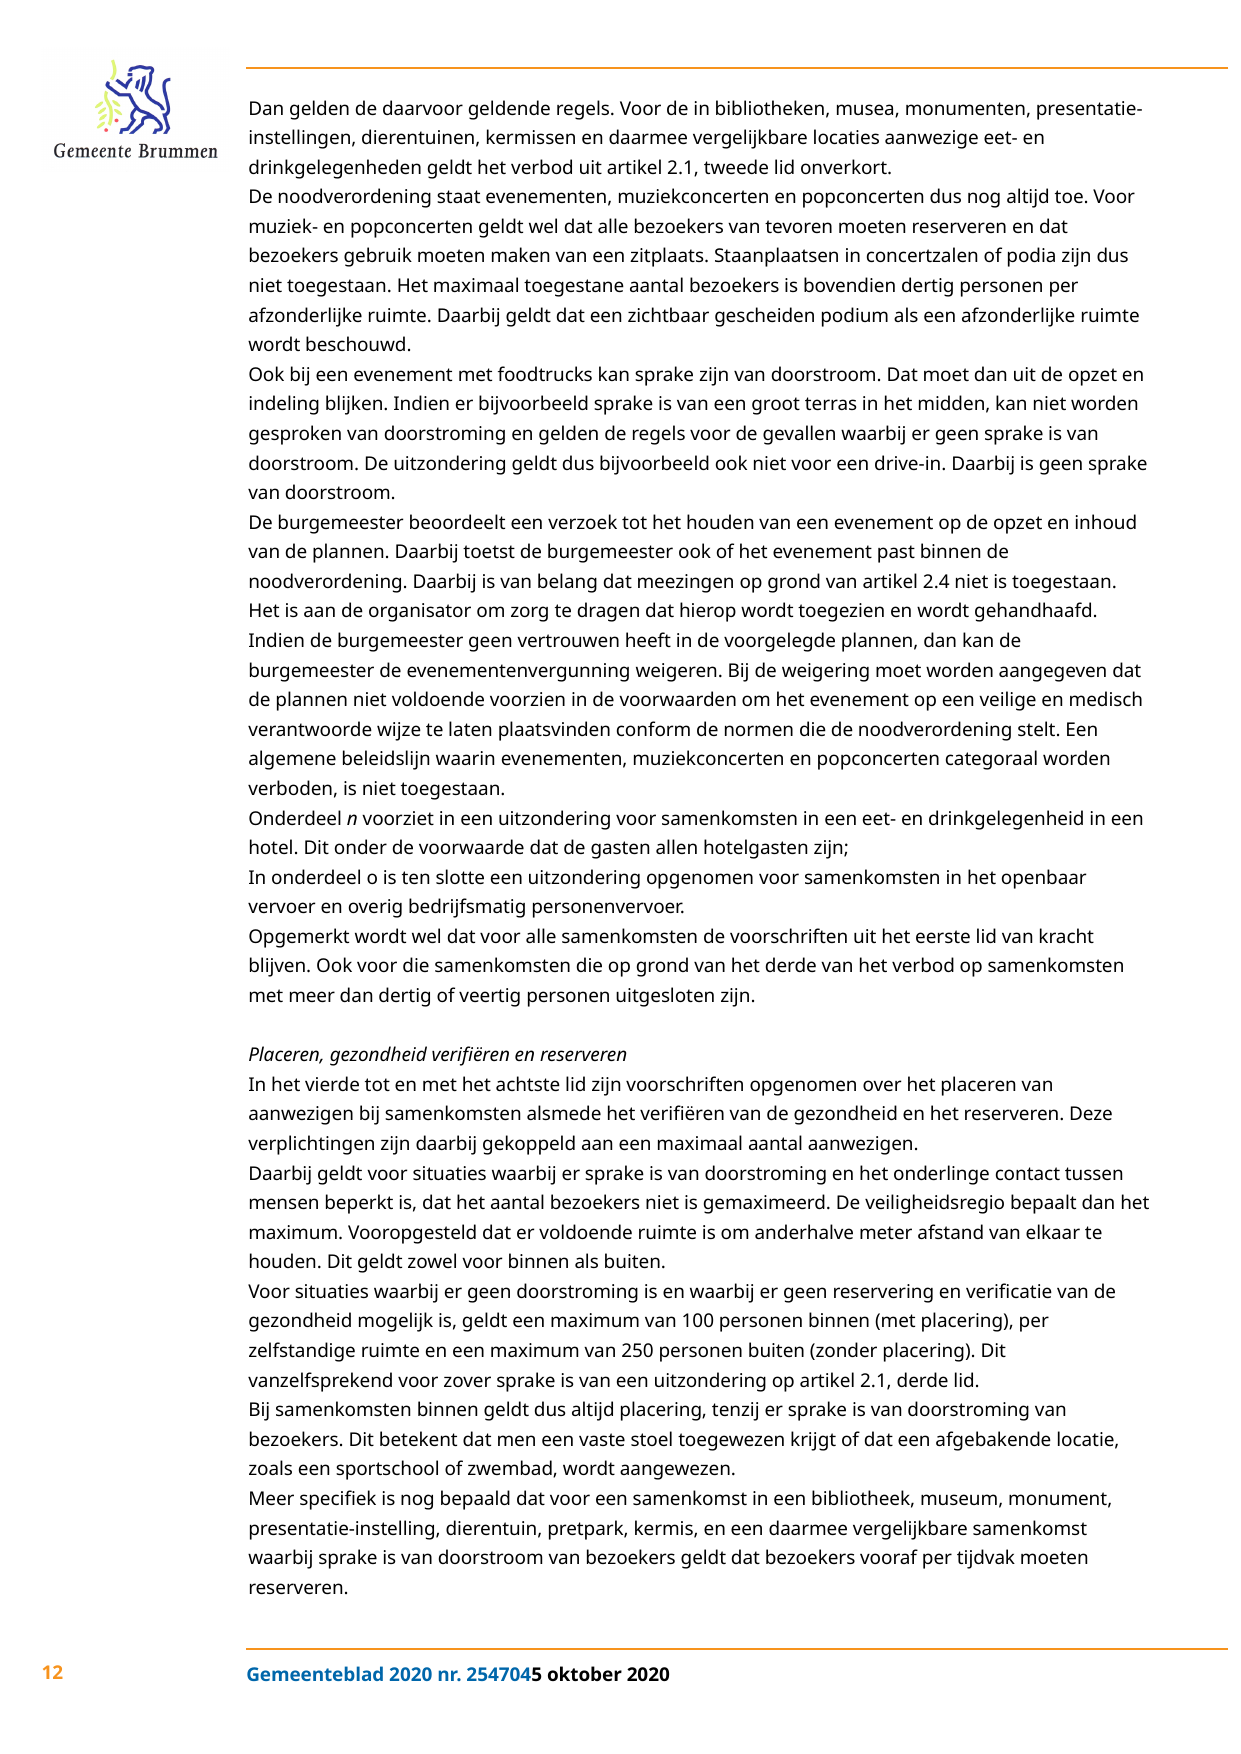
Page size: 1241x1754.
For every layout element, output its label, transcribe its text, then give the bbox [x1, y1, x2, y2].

text Meer specifiek is nog bepaald dat voor een samenkomst in een bibliotheek, museum, monument, presentatie-instelling, dierentuin, pretpark, kermis, en een daarmee vergelijkbare samenkomst waarbij sprake is van doorstroom van bezoekers geldt dat bezoekers vooraf per tijdvak moeten reserveren. [248, 1485, 1152, 1600]
picture [41, 47, 231, 172]
text In onderdeel o is ten slotte een uitzondering opgenomen voor samenkomsten in het openbaar vervoer en overig bedrijfsmatig personenvervoer. [248, 864, 1152, 919]
text Voor situaties waarbij er geen doorstroming is en waarbij er geen reservering en verificatie van de gezondheid mogelijk is, geldt een maximum van 100 personen binnen (met placering), per zelfstandige ruimte en een maximum van 250 personen buiten (zonder placering). Dit vanzelfsprekend voor zover sprake is van een uitzondering op artikel 2.1, derde lid. [248, 1278, 1152, 1393]
text In het vierde tot en met het achtste lid zijn voorschriften opgenomen over het placeren van aanwezigen bij samenkomsten alsmede het verifiëren van de gezondheid en het reserveren. Deze verplichtingen zijn daarbij gekoppeld aan een maximaal aantal aanwezigen. [248, 1071, 1152, 1156]
text Onderdeel n voorziet in een uitzondering voor samenkomsten in een eet- en drinkgelegenheid in een hotel. Dit onder de voorwaarde dat de gasten allen hotelgasten zijn; [248, 805, 1152, 860]
text De burgemeester beoordeelt een verzoek tot het houden van een evenement op de opzet en inhoud van de plannen. Daarbij toetst de burgemeester ook of het evenement past binnen de noodverordening. Daarbij is van belang dat meezingen op grond van artikel 2.4 niet is toegestaan. Het is aan de organisator om zorg te dragen dat hierop wordt toegezien en wordt gehandhaafd. [248, 509, 1152, 623]
text Daarbij geldt voor situaties waarbij er sprake is van doorstroming en het onderlinge contact tussen mensen beperkt is, dat het aantal bezoekers niet is gemaximeerd. De veiligheidsregio bepaalt dan het maximum. Vooropgesteld dat er voldoende ruimte is om anderhalve meter afstand van elkaar te houden. Dit geldt zowel voor binnen als buiten. [248, 1160, 1152, 1274]
text Ook bij een evenement met foodtrucks kan sprake zijn van doorstroom. Dat moet dan uit de opzet en indeling blijken. Indien er bijvoorbeeld sprake is van een groot terras in het midden, kan niet worden gesproken van doorstroming en gelden de regels voor de gevallen waarbij er geen sprake is van doorstroom. De uitzondering geldt dus bijvoorbeeld ook niet voor een drive-in. Daarbij is geen sprake van doorstroom. [248, 361, 1152, 505]
text Placeren, gezondheid verifiëren en reserveren [248, 1041, 1152, 1067]
text De noodverordening staat evenementen, muziekconcerten en popconcerten dus nog altijd toe. Voor muziek- en popconcerten geldt wel dat alle bezoekers van tevoren moeten reserveren en dat bezoekers gebruik moeten maken van een zitplaats. Staanplaatsen in concertzalen of podia zijn dus niet toegestaan. Het maximaal toegestane aantal bezoekers is bovendien dertig personen per afzonderlijke ruimte. Daarbij geldt dat een zichtbaar gescheiden podium als een afzonderlijke ruimte wordt beschouwd. [248, 183, 1152, 357]
text Indien de burgemeester geen vertrouwen heeft in de voorgelegde plannen, dan kan de burgemeester de evenementenvergunning weigeren. Bij de weigering moet worden aangegeven dat de plannen niet voldoende voorzien in de voorwaarden om het evenement op een veilige en medisch verantwoorde wijze te laten plaatsvinden conform de normen die de noodverordening stelt. Een algemene beleidslijn waarin evenementen, muziekconcerten en popconcerten categoraal worden verboden, is niet toegestaan. [248, 627, 1152, 801]
text Bij samenkomsten binnen geldt dus altijd placering, tenzij er sprake is van doorstroming van bezoekers. Dit betekent dat men een vaste stoel toegewezen krijgt of dat een afgebakende locatie, zoals een sportschool of zwembad, wordt aangewezen. [248, 1396, 1152, 1481]
text Opgemerkt wordt wel dat voor alle samenkomsten de voorschriften uit het eerste lid van kracht blijven. Ook voor die samenkomsten die op grond van het derde van het verbod op samenkomsten met meer dan dertig of veertig personen uitgesloten zijn. [248, 923, 1152, 1008]
text Dan gelden de daarvoor geldende regels. Voor de in bibliotheken, musea, monumenten, presentatie-instellingen, dierentuinen, kermissen en daarmee vergelijkbare locaties aanwezige eet- en drinkgelegenheden geldt het verbod uit artikel 2.1, tweede lid onverkort. [248, 95, 1152, 180]
